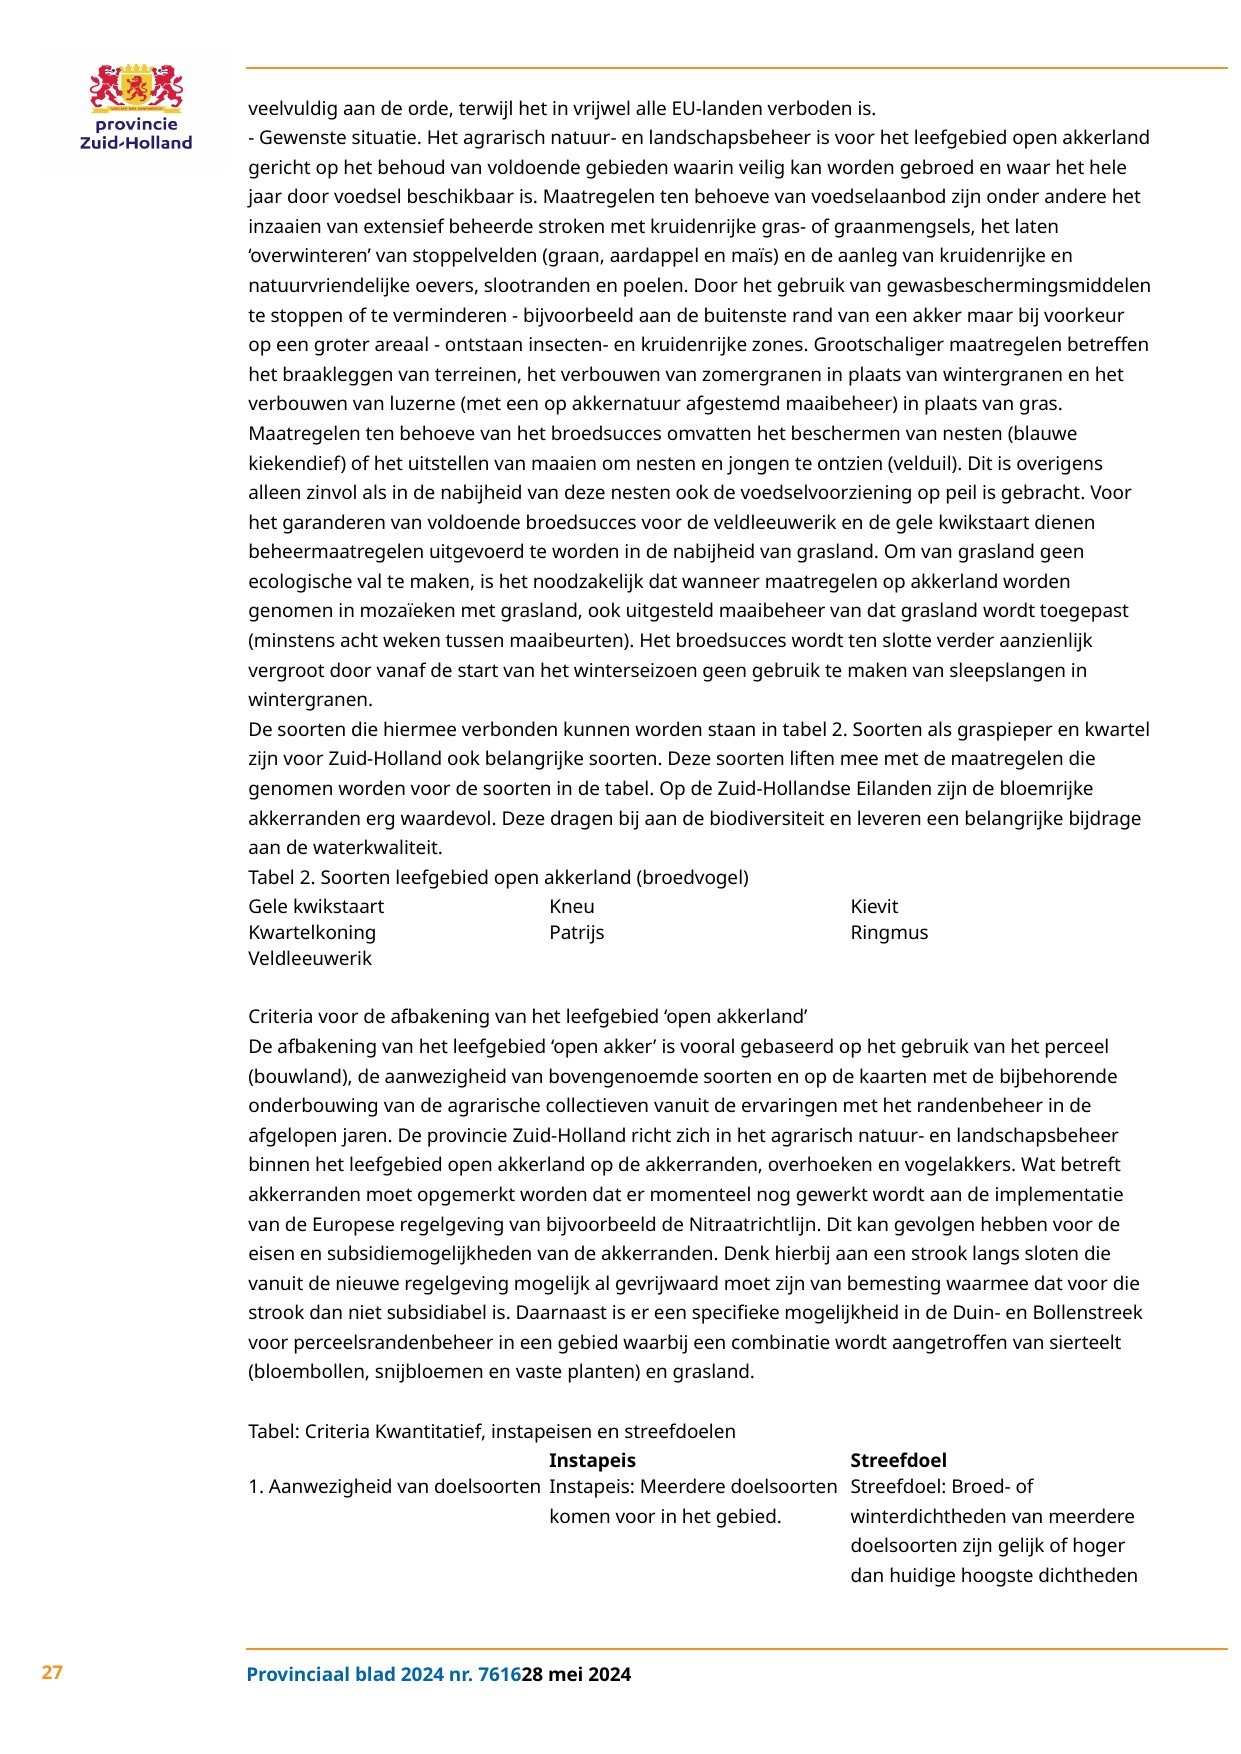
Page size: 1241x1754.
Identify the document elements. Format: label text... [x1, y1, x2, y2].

table_header [248, 1448, 549, 1473]
table_header Streefdoel [850, 1448, 1152, 1473]
text Tabel: Criteria Kwantitatief, instapeisen en streefdoelen [248, 1418, 1152, 1443]
table_cell Veldleeuwerik [248, 945, 549, 971]
table_cell Kwartelkoning [248, 919, 549, 945]
table_cell Streefdoel: Broed- of winterdichtheden van meerdere doelsoorten zijn gelijk of hoger dan huidige hoogste dichtheden [850, 1473, 1152, 1588]
text veelvuldig aan de orde, terwijl het in vrijwel alle EU-landen verboden is. [248, 95, 1152, 121]
table_header Kneu [549, 894, 850, 919]
table_cell [850, 945, 1152, 971]
text De soorten die hiermee verbonden kunnen worden staan in tabel 2. Soorten als graspieper en kwartel zijn voor Zuid-Holland ook belangrijke soorten. Deze soorten liften mee met de maatregelen die genomen worden voor de soorten in de tabel. Op de Zuid-Hollandse Eilanden zijn de bloemrijke akkerranden erg waardevol. Deze dragen bij aan de biodiversiteit en leveren een belangrijke bijdrage aan de waterkwaliteit. [248, 716, 1152, 860]
table_cell Patrijs [549, 919, 850, 945]
table_cell Ringmus [850, 919, 1152, 945]
text Maatregelen ten behoeve van het broedsucces omvatten het beschermen van nesten (blauwe kiekendief) of het uitstellen van maaien om nesten en jongen te ontzien (velduil). Dit is overigens alleen zinvol als in de nabijheid van deze nesten ook de voedselvoorziening op peil is gebracht. Voor het garanderen van voldoende broedsucces voor de veldleeuwerik en de gele kwikstaart dienen beheermaatregelen uitgevoerd te worden in de nabijheid van grasland. Om van grasland geen ecologische val te maken, is het noodzakelijk dat wanneer maatregelen op akkerland worden genomen in mozaïeken met grasland, ook uitgesteld maaibeheer van dat grasland wordt toegepast (minstens acht weken tussen maaibeurten). Het broedsucces wordt ten slotte verder aanzienlijk vergroot door vanaf de start van het winterseizoen geen gebruik te maken van sleepslangen in wintergranen. [248, 420, 1152, 712]
text De afbakening van het leefgebied ‘open akker’ is vooral gebaseerd op het gebruik van het perceel (bouwland), de aanwezigheid van bovengenoemde soorten en op de kaarten met de bijbehorende onderbouwing van de agrarische collectieven vanuit de ervaringen met het randenbeheer in de afgelopen jaren. De provincie Zuid-Holland richt zich in het agrarisch natuur- en landschapsbeheer binnen het leefgebied open akkerland op de akkerranden, overhoeken en vogelakkers. Wat betreft akkerranden moet opgemerkt worden dat er momenteel nog gewerkt wordt aan de implementatie van de Europese regelgeving van bijvoorbeeld de Nitraatrichtlijn. Dit kan gevolgen hebben voor de eisen en subsidiemogelijkheden van de akkerranden. Denk hierbij aan een strook langs sloten die vanuit de nieuwe regelgeving mogelijk al gevrijwaard moet zijn van bemesting waarmee dat voor die strook dan niet subsidiabel is. Daarnaast is er een specifieke mogelijkheid in de Duin- en Bollenstreek voor perceelsrandenbeheer in een gebied waarbij een combinatie wordt aangetroffen van sierteelt (bloembollen, snijbloemen en vaste planten) en grasland. [248, 1033, 1152, 1384]
table_cell 1. Aanwezigheid van doelsoorten [248, 1473, 549, 1588]
table_cell Instapeis: Meerdere doelsoorten komen voor in het gebied. [549, 1473, 850, 1588]
text - Gewenste situatie. Het agrarisch natuur- en landschapsbeheer is voor het leefgebied open akkerland gericht op het behoud van voldoende gebieden waarin veilig kan worden gebroed en waar het hele jaar door voedsel beschikbaar is. Maatregelen ten behoeve van voedselaanbod zijn onder andere het inzaaien van extensief beheerde stroken met kruidenrijke gras- of graanmengsels, het laten ‘overwinteren’ van stoppelvelden (graan, aardappel en maïs) en de aanleg van kruidenrijke en natuurvriendelijke oevers, slootranden en poelen. Door het gebruik van gewasbeschermingsmiddelen te stoppen of te verminderen - bijvoorbeeld aan de buitenste rand van een akker maar bij voorkeur op een groter areaal - ontstaan insecten- en kruidenrijke zones. Grootschaliger maatregelen betreffen het braakleggen van terreinen, het verbouwen van zomergranen in plaats van wintergranen en het verbouwen van luzerne (met een op akkernatuur afgestemd maaibeheer) in plaats van gras. [248, 124, 1152, 416]
text Criteria voor de afbakening van het leefgebied ‘open akkerland’ [248, 1004, 1152, 1029]
text Tabel 2. Soorten leefgebied open akkerland (broedvogel) [248, 864, 1152, 890]
table_header Instapeis [549, 1448, 850, 1473]
picture [41, 47, 231, 172]
table_header Kievit [850, 894, 1152, 919]
table_header Gele kwikstaart [248, 894, 549, 919]
table_cell [549, 945, 850, 971]
